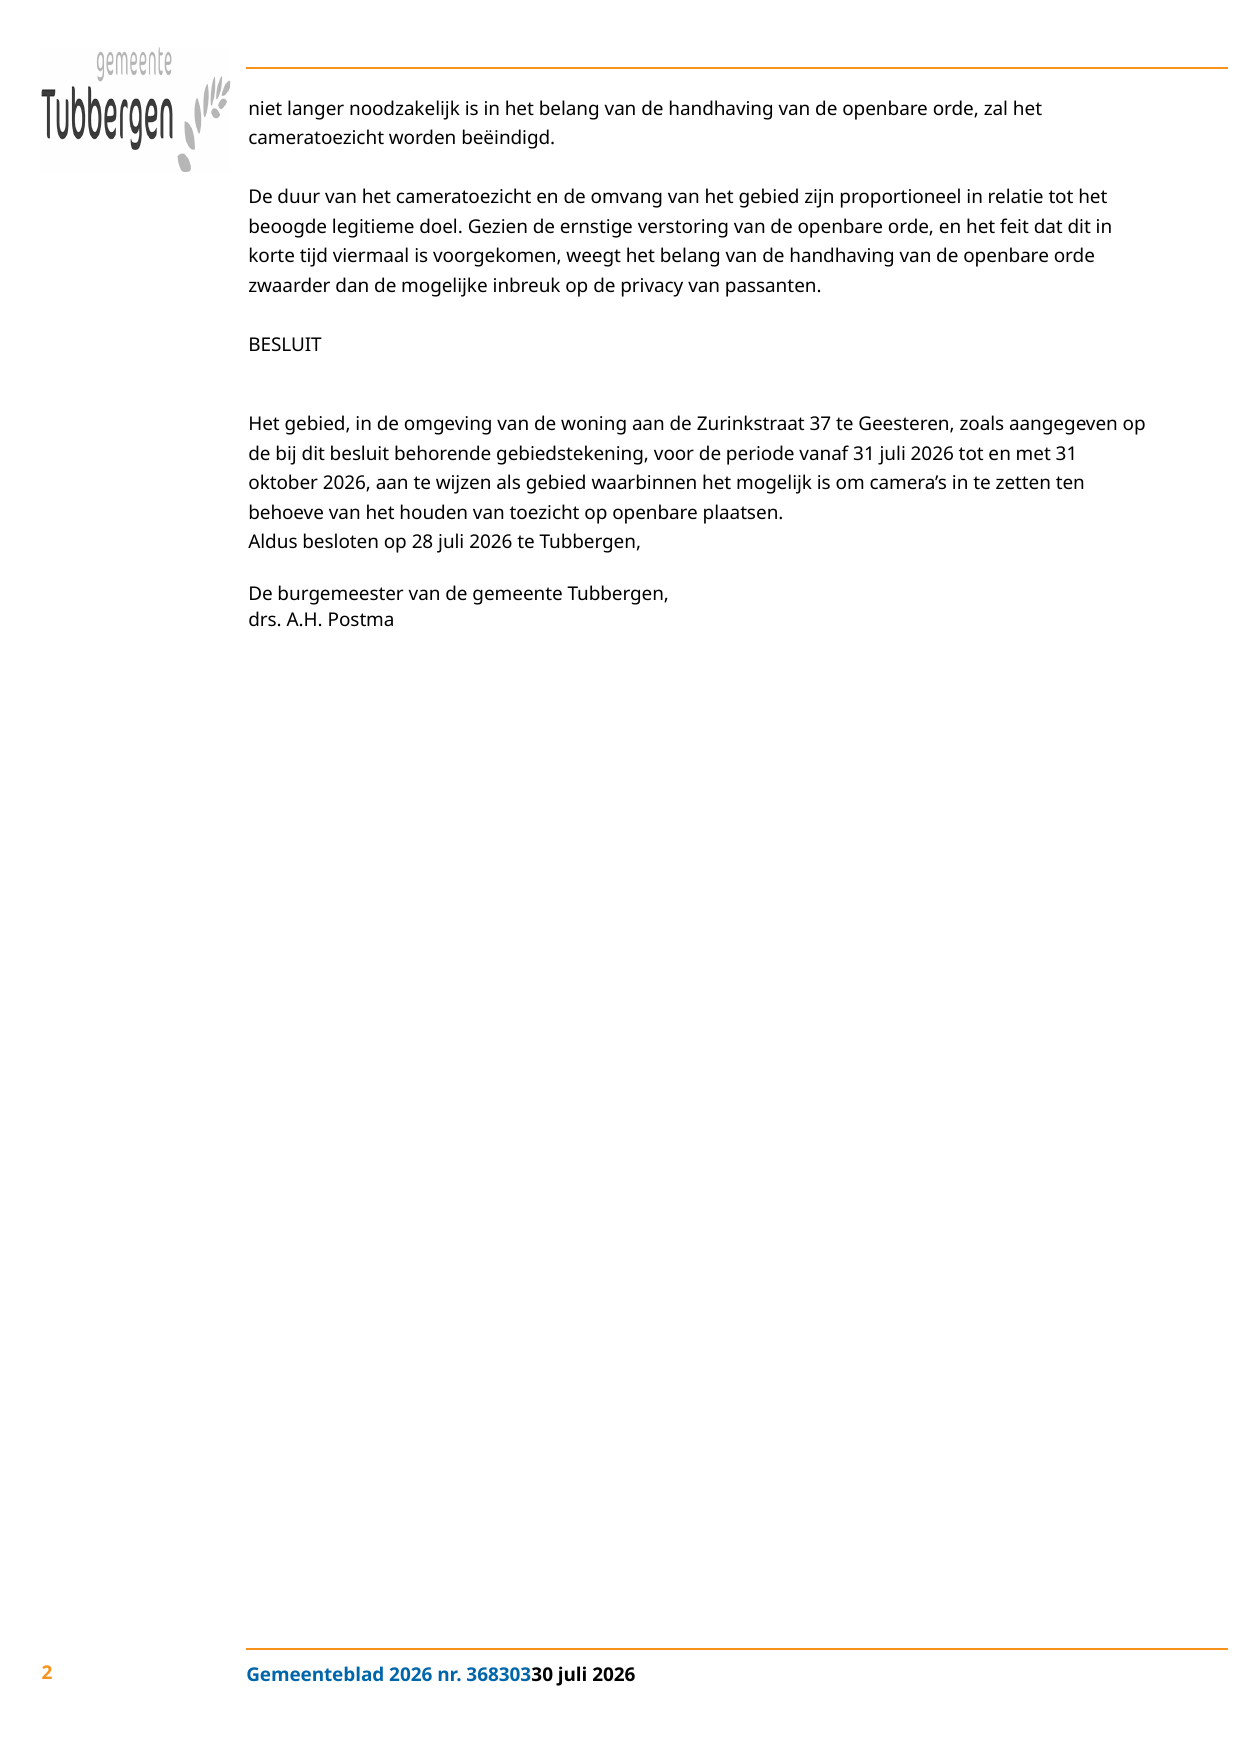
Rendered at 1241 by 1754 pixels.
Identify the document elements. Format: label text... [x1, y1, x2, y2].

text De duur van het cameratoezicht en de omvang van het gebied zijn proportioneel in relatie tot het beoogde legitieme doel. Gezien de ernstige verstoring van de openbare orde, en het feit dat dit in korte tijd viermaal is voorgekomen, weegt het belang van de handhaving van de openbare orde zwaarder dan de mogelijke inbreuk op de privacy van passanten. [248, 183, 1152, 298]
picture [41, 47, 231, 172]
text drs. A.H. Postma [248, 606, 1152, 632]
text Het gebied, in de omgeving van de woning aan de Zurinkstraat 37 te Geesteren, zoals aangegeven op de bij dit besluit behorende gebiedstekening, voor de periode vanaf 31 juli 2026 tot en met 31 oktober 2026, aan te wijzen als gebied waarbinnen het mogelijk is om camera’s in te zetten ten behoeve van het houden van toezicht op openbare plaatsen. [248, 410, 1152, 525]
text niet langer noodzakelijk is in het belang van de handhaving van de openbare orde, zal het cameratoezicht worden beëindigd. [248, 95, 1152, 150]
text BESLUIT [248, 331, 1152, 357]
text Aldus besloten op 28 juli 2026 te Tubbergen, [248, 529, 1152, 554]
text De burgemeester van de gemeente Tubbergen, [248, 580, 1152, 606]
